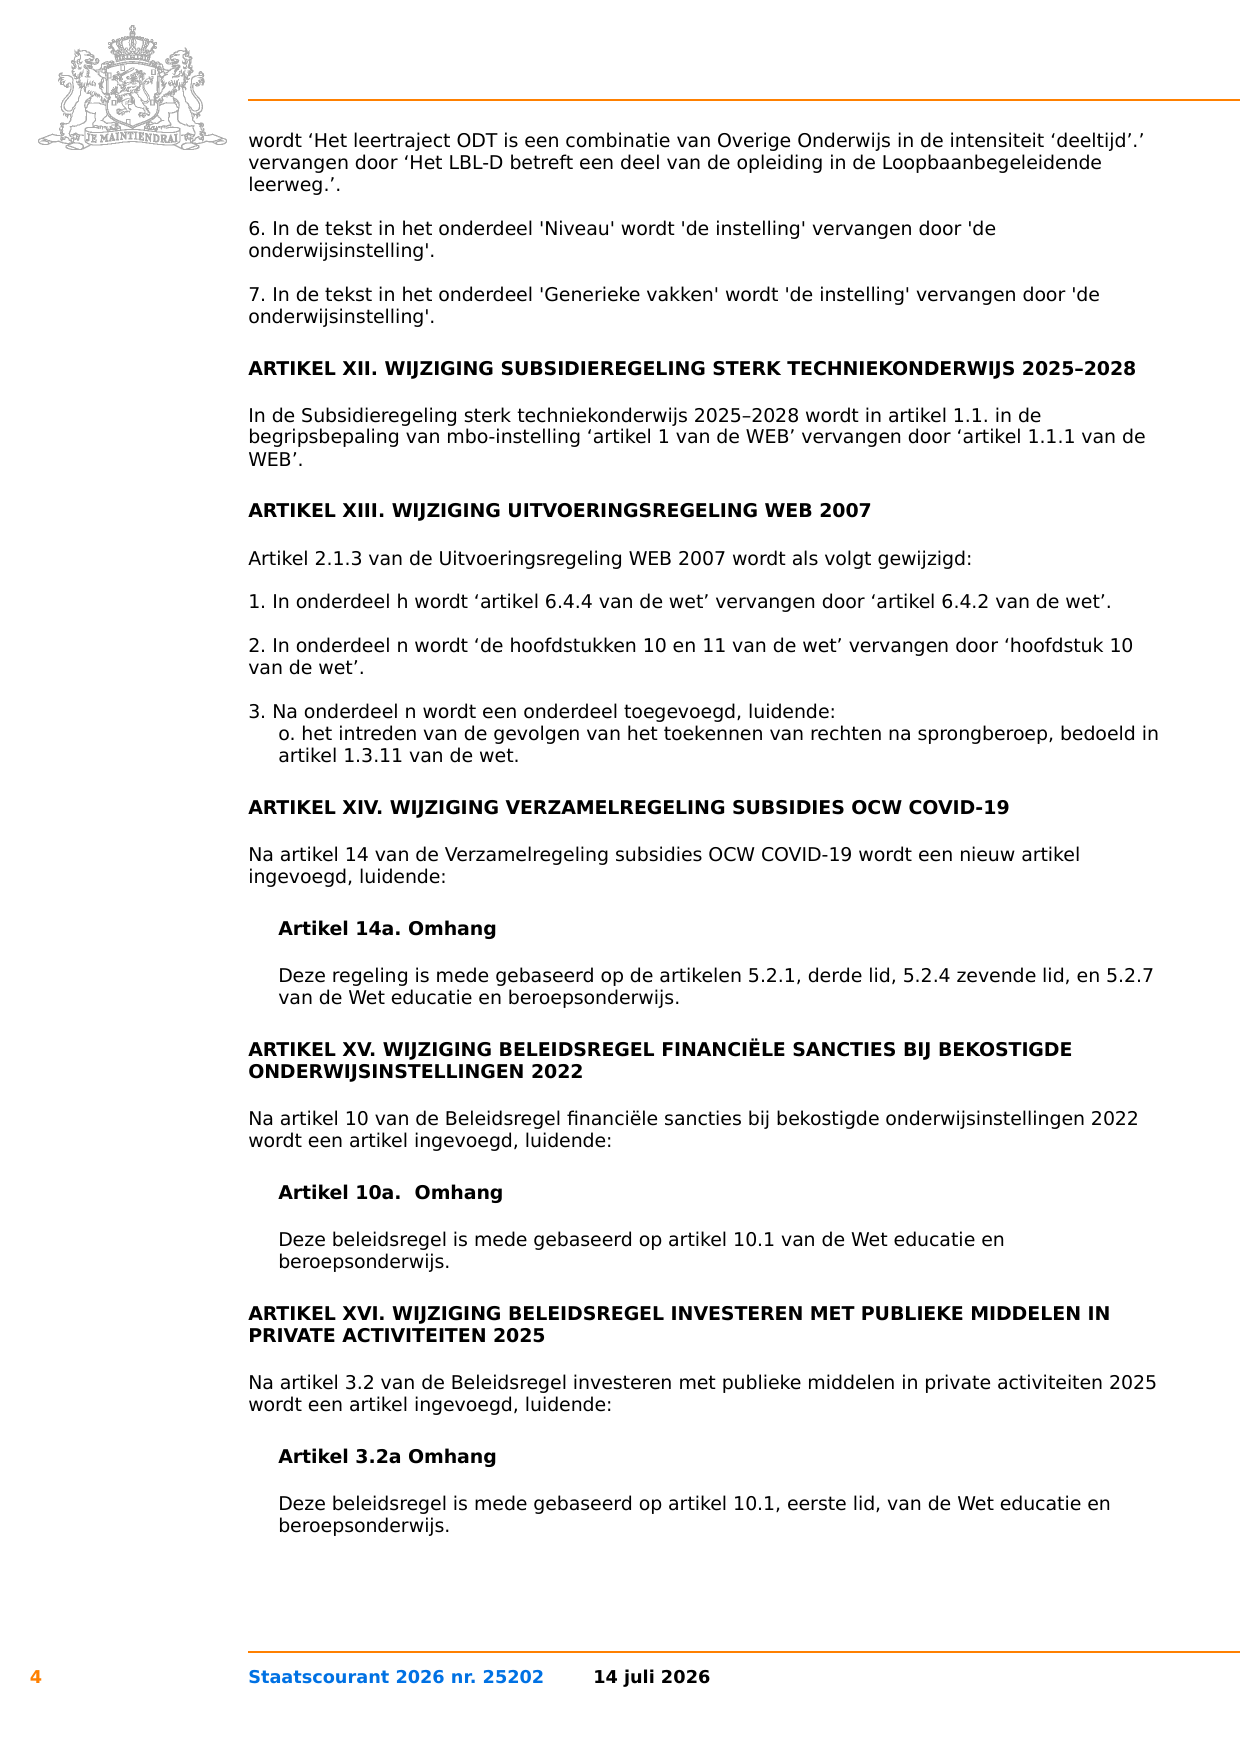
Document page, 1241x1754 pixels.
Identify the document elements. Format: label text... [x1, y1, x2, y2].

text Deze beleidsregel is mede gebaseerd op artikel 10.1 van de Wet educatie en beroepsonderwijs. [278, 1229, 1163, 1273]
subtitle ARTIKEL XII. WIJZIGING SUBSIDIEREGELING STERK TECHNIEKONDERWIJS 2025–2028 [248, 357, 1163, 379]
text Na artikel 14 van de Verzamelregeling subsidies OCW COVID-19 wordt een nieuw artikel ingevoegd, luidende: [248, 844, 1163, 888]
text 3. Na onderdeel n wordt een onderdeel toegevoegd, luidende: [248, 701, 1163, 723]
subtitle Artikel 3.2a Omhang [278, 1446, 1163, 1467]
text 7. In de tekst in het onderdeel 'Generieke vakken' wordt 'de instelling' vervangen door 'de onderwijsinstelling'. [248, 283, 1163, 327]
text Artikel 2.1.3 van de Uitvoeringsregeling WEB 2007 wordt als volgt gewijzigd: [248, 547, 1163, 569]
text Na artikel 10 van de Beleidsregel financiële sancties bij bekostigde onderwijsinstellingen 2022 wordt een artikel ingevoegd, luidende: [248, 1108, 1163, 1152]
text 6. In de tekst in het onderdeel 'Niveau' wordt 'de instelling' vervangen door 'de onderwijsinstelling'. [248, 218, 1163, 262]
picture [38, 25, 227, 150]
text 2. In onderdeel n wordt ‘de hoofdstukken 10 en 11 van de wet’ vervangen door ‘hoofdstuk 10 van de wet’. [248, 635, 1163, 679]
subtitle ARTIKEL XIII. WIJZIGING UITVOERINGSREGELING WEB 2007 [248, 500, 1163, 522]
subtitle ARTIKEL XIV. WIJZIGING VERZAMELREGELING SUBSIDIES OCW COVID-19 [248, 797, 1163, 819]
subtitle ARTIKEL XV. WIJZIGING BELEIDSREGEL FINANCIËLE SANCTIES BIJ BEKOSTIGDE ONDERWIJSINSTELLINGEN 2022 [248, 1039, 1163, 1083]
text In de Subsidieregeling sterk techniekonderwijs 2025–2028 wordt in artikel 1.1. in de begripsbepaling van mbo-instelling ‘artikel 1 van de WEB’ vervangen door ‘artikel 1.1.1 van de WEB’. [248, 404, 1163, 470]
text Deze regeling is mede gebaseerd op de artikelen 5.2.1, derde lid, 5.2.4 zevende lid, en 5.2.7 van de Wet educatie en beroepsonderwijs. [278, 965, 1163, 1009]
subtitle ARTIKEL XVI. WIJZIGING BELEIDSREGEL INVESTEREN MET PUBLIEKE MIDDELEN IN PRIVATE ACTIVITEITEN 2025 [248, 1303, 1163, 1347]
subtitle Artikel 14a. Omhang [278, 918, 1163, 940]
text o. het intreden van de gevolgen van het toekennen van rechten na sprongberoep, bedoeld in artikel 1.3.11 van de wet. [278, 723, 1163, 767]
text wordt ‘Het leertraject ODT is een combinatie van Overige Onderwijs in de intensiteit ‘deeltijd’.’ vervangen door ‘Het LBL-D betreft een deel van de opleiding in de Loopbaanbegeleidende leerweg.’. [248, 130, 1163, 196]
text Na artikel 3.2 van de Beleidsregel investeren met publieke middelen in private activiteiten 2025 wordt een artikel ingevoegd, luidende: [248, 1372, 1163, 1416]
subtitle Artikel 10a. Omhang [278, 1182, 1163, 1204]
text Deze beleidsregel is mede gebaseerd op artikel 10.1, eerste lid, van de Wet educatie en beroepsonderwijs. [278, 1492, 1163, 1536]
text 1. In onderdeel h wordt ‘artikel 6.4.4 van de wet’ vervangen door ‘artikel 6.4.2 van de wet’. [248, 591, 1163, 613]
